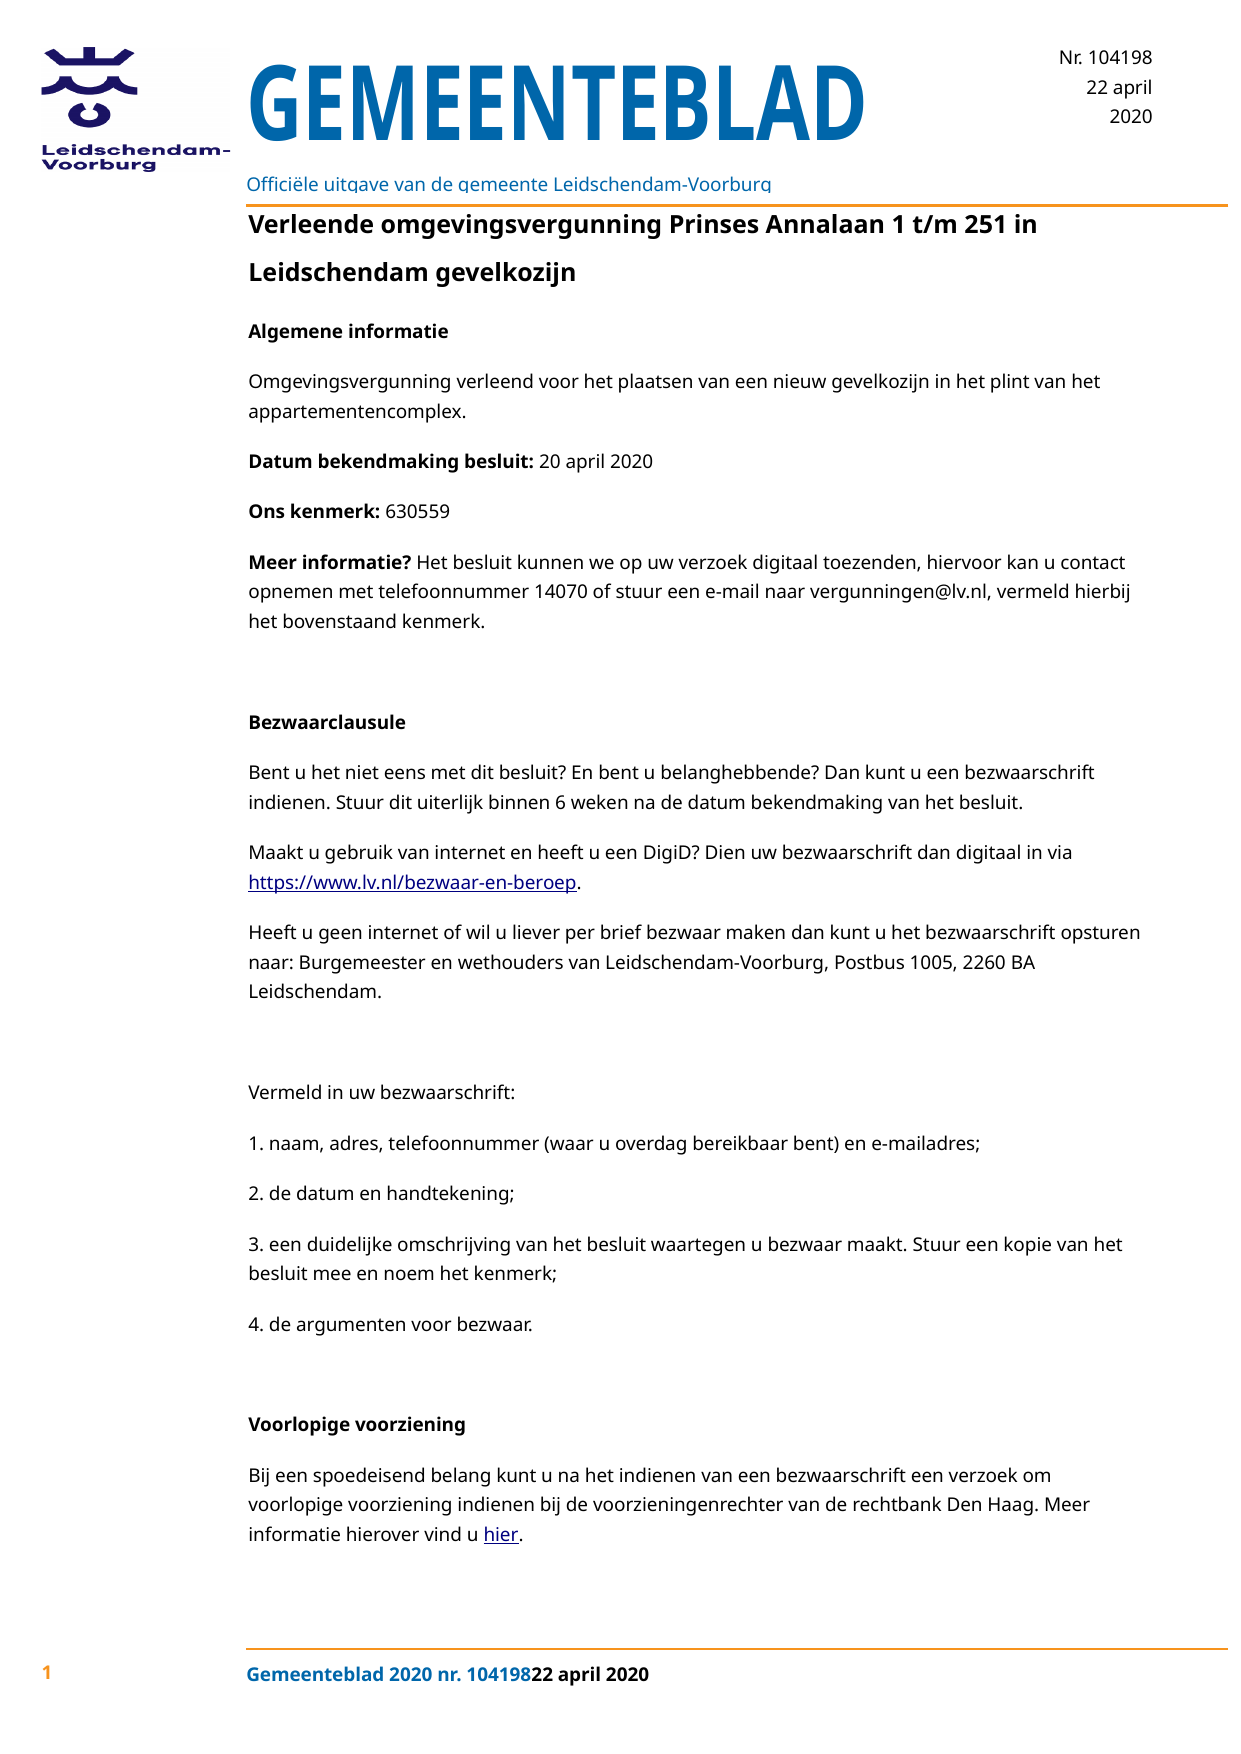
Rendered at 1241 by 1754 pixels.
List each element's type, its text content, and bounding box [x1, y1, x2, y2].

text Datum bekendmaking besluit: 20 april 2020 [248, 448, 1152, 474]
text 3. een duidelijke omschrijving van het besluit waartegen u bezwaar maakt. Stuur een kopie van het besluit mee en noem het kenmerk; [248, 1231, 1152, 1286]
text 4. de argumenten voor bezwaar. [248, 1311, 1152, 1337]
text Ons kenmerk: 630559 [248, 499, 1152, 524]
text Heeft u geen internet of wil u liever per brief bezwaar maken dan kunt u het bezwaarschrift opsturen naar: Burgemeester en wethouders van Leidschendam-Voorburg, Postbus 1005, 2260 BA Leidschendam. [248, 919, 1152, 1004]
text Voorlopige voorziening [248, 1412, 1152, 1437]
text Maakt u gebruik van internet en heeft u een DigiD? Dien uw bezwaarschrift dan digitaal in via https://www.lv.nl/bezwaar-en-beroep. [248, 839, 1152, 895]
text 1. naam, adres, telefoonnummer (waar u overdag bereikbaar bent) en e-mailadres; [248, 1130, 1152, 1156]
text Algemene informatie [248, 318, 1152, 344]
text 2. de datum en handtekening; [248, 1180, 1152, 1206]
text Bent u het niet eens met dit besluit? En bent u belanghebbende? Dan kunt u een bezwaarschrift indienen. Stuur dit uiterlijk binnen 6 weken na de datum bekendmaking van het besluit. [248, 759, 1152, 815]
text Omgevingsvergunning verleend voor het plaatsen van een nieuw gevelkozijn in het plint van het appartementencomplex. [248, 368, 1152, 424]
text Bezwaarclausule [248, 709, 1152, 735]
text Vermeld in uw bezwaarschrift: [248, 1079, 1152, 1105]
picture [41, 47, 231, 172]
text Verleende omgevingsvergunning Prinses Annalaan 1 t/m 251 in Leidschendam gevelkozijn [248, 207, 1152, 288]
text Bij een spoedeisend belang kunt u na het indienen van een bezwaarschrift een verzoek om voorlopige voorziening indienen bij de voorzieningenrechter van de rechtbank Den Haag. Meer informatie hierover vind u hier. [248, 1462, 1152, 1547]
text Meer informatie? Het besluit kunnen we op uw verzoek digitaal toezenden, hiervoor kan u contact opnemen met telefoonnummer 14070 of stuur een e-mail naar vergunningen@lv.nl, vermeld hierbij het bovenstaand kenmerk. [248, 549, 1152, 634]
